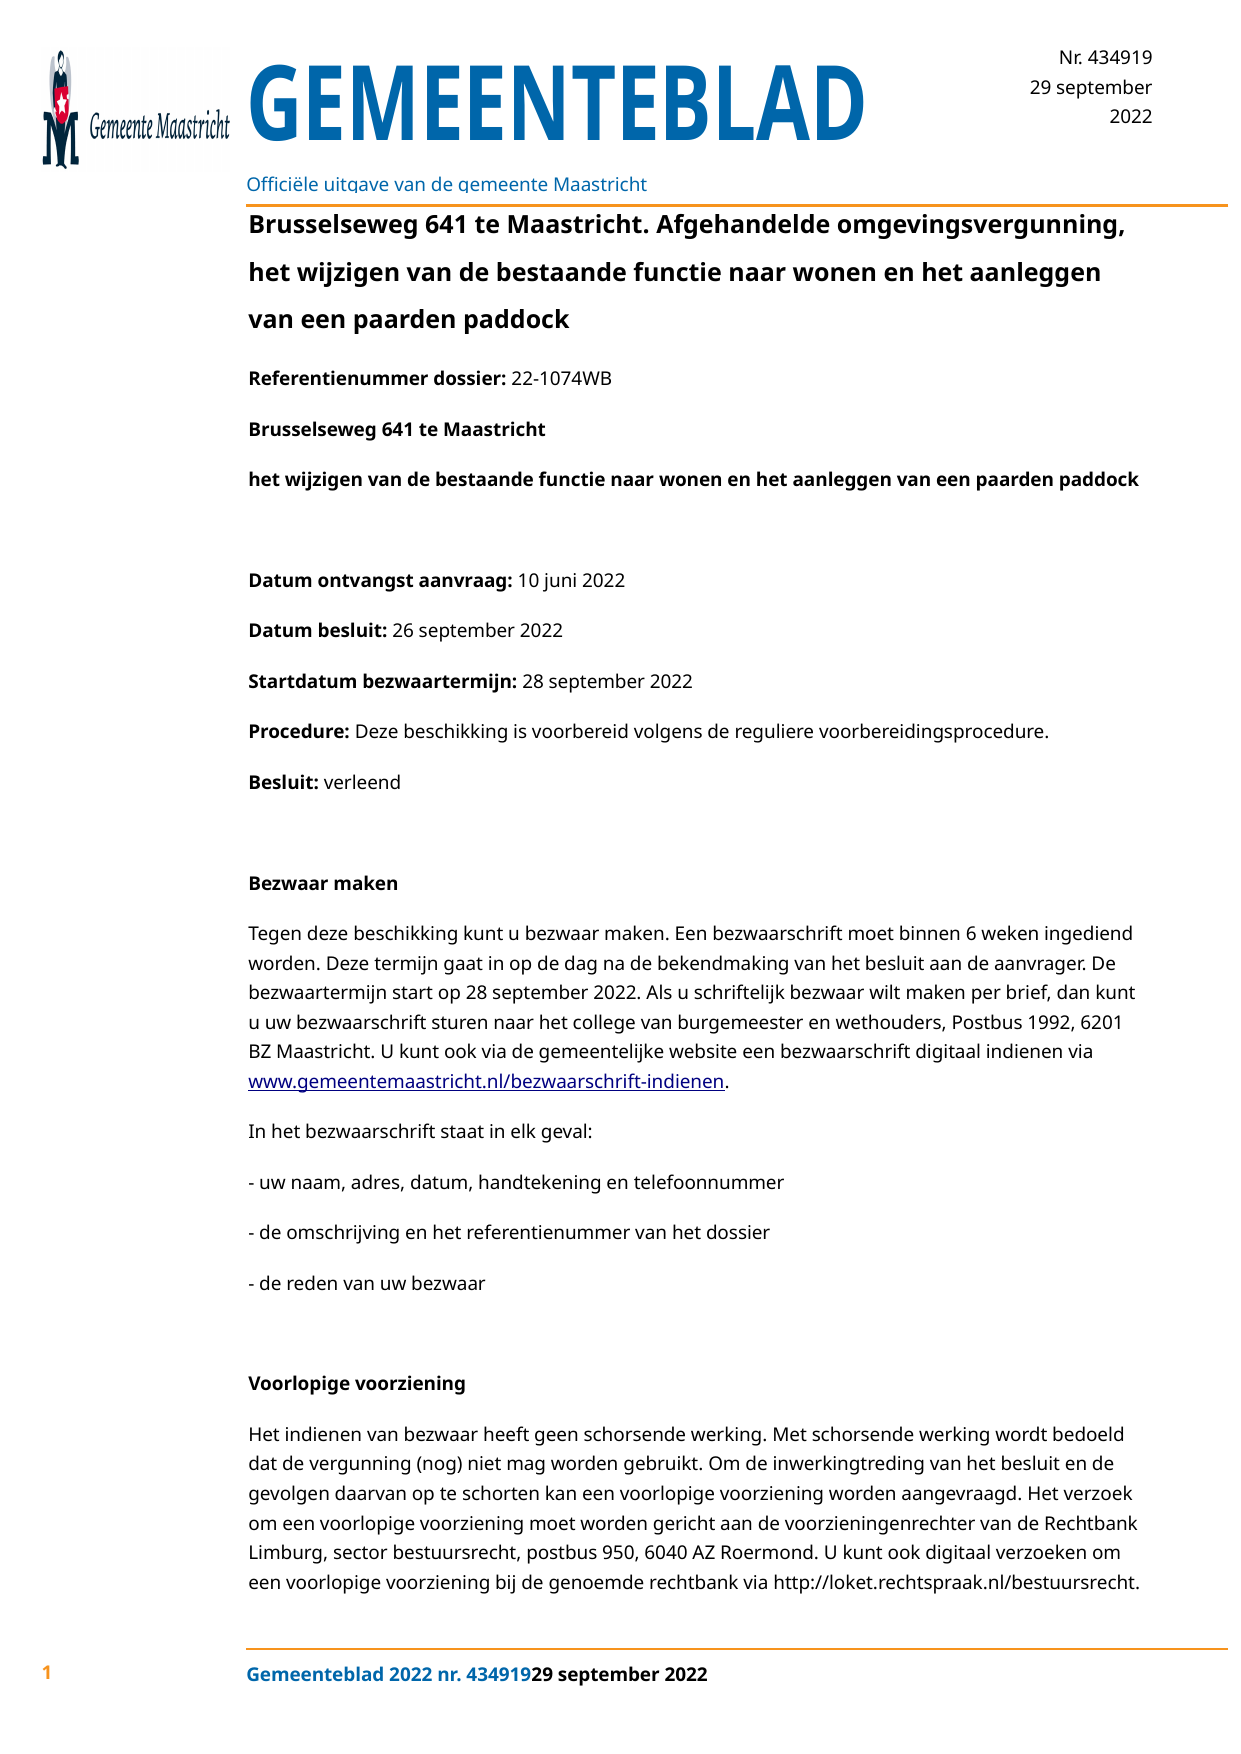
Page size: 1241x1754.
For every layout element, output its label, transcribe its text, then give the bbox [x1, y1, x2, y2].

text Datum besluit: 26 september 2022 [248, 618, 1152, 643]
text Voorlopige voorziening [248, 1371, 1152, 1396]
text Bezwaar maken [248, 870, 1152, 895]
text Het indienen van bezwaar heeft geen schorsende werking. Met schorsende werking wordt bedoeld dat de vergunning (nog) niet mag worden gebruikt. Om de inwerkingtreding van het besluit en de gevolgen daarvan op te schorten kan een voorlopige voorziening worden aangevraagd. Het verzoek om een voorlopige voorziening moet worden gericht aan de voorzieningenrechter van de Rechtbank Limburg, sector bestuursrecht, postbus 950, 6040 AZ Roermond. U kunt ook digitaal verzoeken om een voorlopige voorziening bij de genoemde rechtbank via http://loket.rechtspraak.nl/bestuursrecht. [248, 1421, 1152, 1594]
text Procedure: Deze beschikking is voorbereid volgens de reguliere voorbereidingsprocedure. [248, 718, 1152, 744]
text Brusselseweg 641 te Maastricht [248, 416, 1152, 442]
text - de omschrijving en het referentienummer van het dossier [248, 1219, 1152, 1245]
text het wijzigen van de bestaande functie naar wonen en het aanleggen van een paarden paddock [248, 466, 1152, 492]
text - uw naam, adres, datum, handtekening en telefoonnummer [248, 1169, 1152, 1194]
text - de reden van uw bezwaar [248, 1270, 1152, 1295]
text Besluit: verleend [248, 769, 1152, 794]
text Tegen deze beschikking kunt u bezwaar maken. Een bezwaarschrift moet binnen 6 weken ingediend worden. Deze termijn gaat in op de dag na de bekendmaking van het besluit aan de aanvrager. De bezwaartermijn start op 28 september 2022. Als u schriftelijk bezwaar wilt maken per brief, dan kunt u uw bezwaarschrift sturen naar het college van burgemeester en wethouders, Postbus 1992, 6201 BZ Maastricht. U kunt ook via de gemeentelijke website een bezwaarschrift digitaal indienen via www.gemeentemaastricht.nl/bezwaarschrift-indienen. [248, 920, 1152, 1094]
picture [41, 47, 231, 172]
text Brusselseweg 641 te Maastricht. Afgehandelde omgevingsvergunning, het wijzigen van de bestaande functie naar wonen en het aanleggen van een paarden paddock [248, 207, 1152, 336]
text Referentienummer dossier: 22-1074WB [248, 366, 1152, 391]
text Startdatum bezwaartermijn: 28 september 2022 [248, 668, 1152, 694]
text Datum ontvangst aanvraag: 10 juni 2022 [248, 567, 1152, 593]
text In het bezwaarschrift staat in elk geval: [248, 1118, 1152, 1144]
